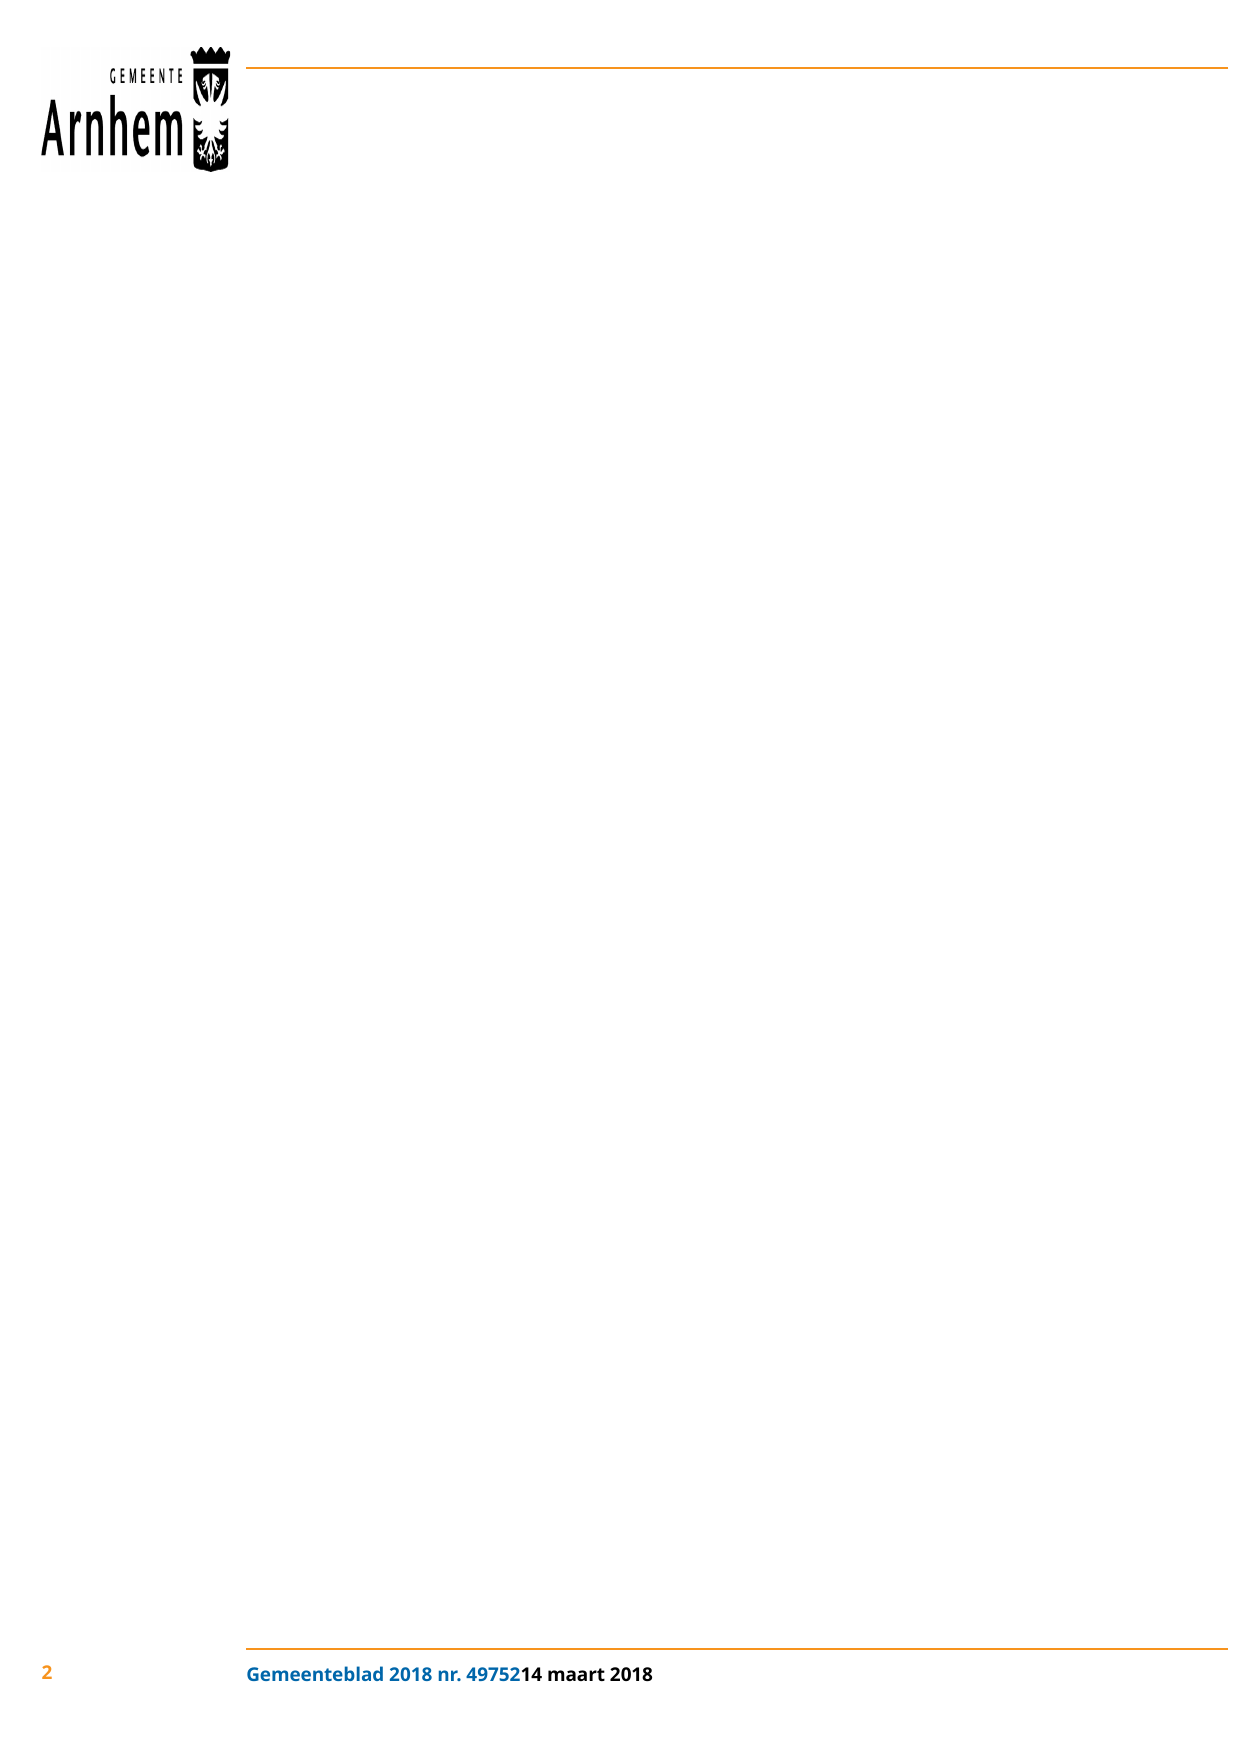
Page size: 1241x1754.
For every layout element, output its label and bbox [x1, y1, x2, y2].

picture [41, 47, 231, 172]
